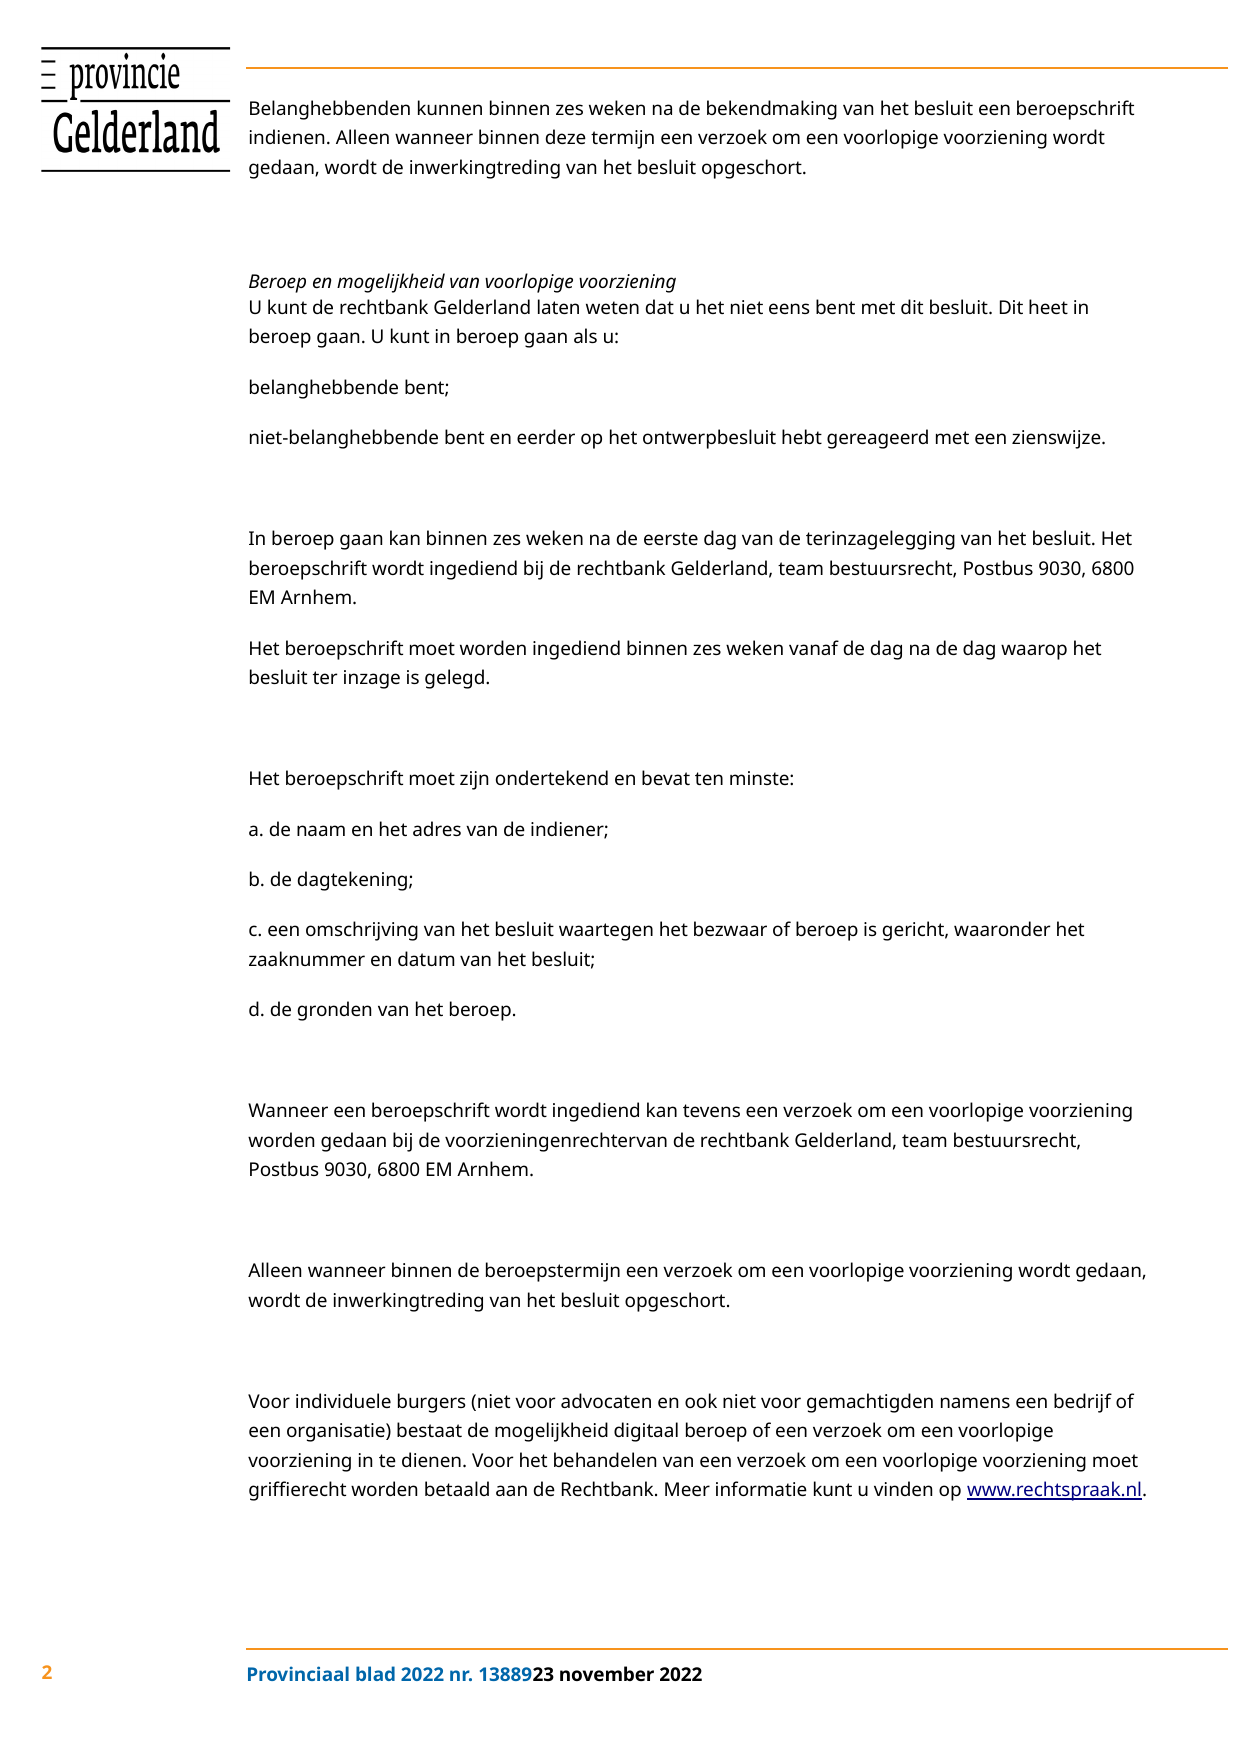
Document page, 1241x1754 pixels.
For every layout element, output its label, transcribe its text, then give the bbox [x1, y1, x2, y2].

text a. de naam en het adres van de indiener; [248, 816, 1152, 841]
text belanghebbende bent; [248, 374, 1152, 400]
text d. de gronden van het beroep. [248, 997, 1152, 1022]
text Het beroepschrift moet zijn ondertekend en bevat ten minste: [248, 765, 1152, 791]
text Wanneer een beroepschrift wordt ingediend kan tevens een verzoek om een voorlopige voorziening worden gedaan bij de voorzieningenrechtervan de rechtbank Gelderland, team bestuursrecht, Postbus 9030, 6800 EM Arnhem. [248, 1097, 1152, 1182]
text Belanghebbenden kunnen binnen zes weken na de bekendmaking van het besluit een beroepschrift indienen. Alleen wanneer binnen deze termijn een verzoek om een voorlopige voorziening wordt gedaan, wordt de inwerkingtreding van het besluit opgeschort. [248, 95, 1152, 180]
text Alleen wanneer binnen de beroepstermijn een verzoek om een voorlopige voorziening wordt gedaan, wordt de inwerkingtreding van het besluit opgeschort. [248, 1257, 1152, 1313]
text b. de dagtekening; [248, 866, 1152, 892]
text c. een omschrijving van het besluit waartegen het bezwaar of beroep is gericht, waaronder het zaaknummer en datum van het besluit; [248, 917, 1152, 972]
text U kunt de rechtbank Gelderland laten weten dat u het niet eens bent met dit besluit. Dit heet in beroep gaan. U kunt in beroep gaan als u: [248, 294, 1152, 349]
text niet-belanghebbende bent en eerder op het ontwerpbesluit hebt gereageerd met een zienswijze. [248, 424, 1152, 450]
picture [41, 47, 231, 172]
text Voor individuele burgers (niet voor advocaten en ook niet voor gemachtigden namens een bedrijf of een organisatie) bestaat de mogelijkheid digitaal beroep of een verzoek om een voorlopige voorziening in te dienen. Voor het behandelen van een verzoek om een voorlopige voorziening moet griffierecht worden betaald aan de Rechtbank. Meer informatie kunt u vinden op www.rechtspraak.nl. [248, 1388, 1152, 1502]
text Het beroepschrift moet worden ingediend binnen zes weken vanaf de dag na de dag waarop het besluit ter inzage is gelegd. [248, 635, 1152, 690]
text In beroep gaan kan binnen zes weken na de eerste dag van de terinzagelegging van het besluit. Het beroepschrift wordt ingediend bij de rechtbank Gelderland, team bestuursrecht, Postbus 9030, 6800 EM Arnhem. [248, 525, 1152, 610]
text Beroep en mogelijkheid van voorlopige voorziening [248, 268, 1152, 294]
